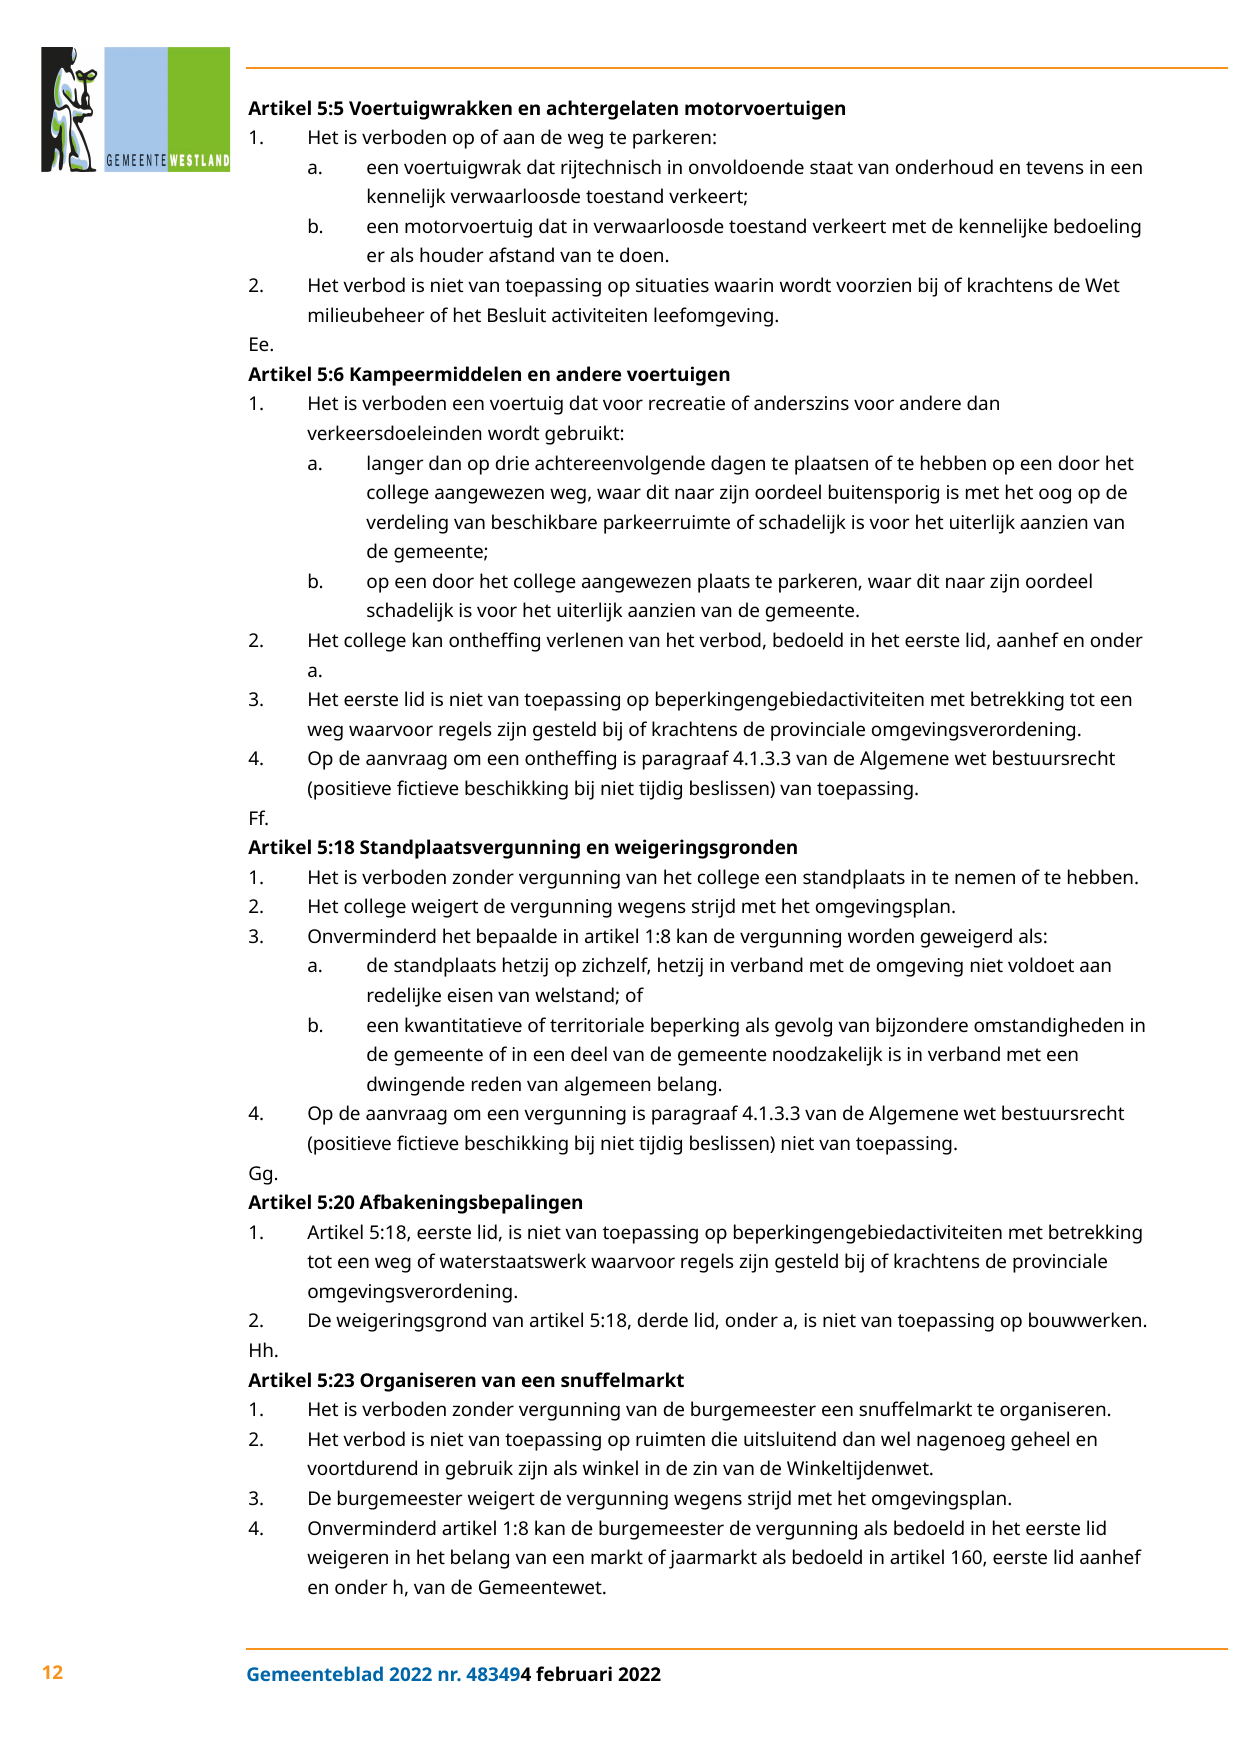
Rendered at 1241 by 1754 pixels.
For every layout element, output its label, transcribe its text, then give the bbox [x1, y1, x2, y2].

list Het is verboden zonder vergunning van het college een standplaats in te nemen of te hebben. [248, 864, 1152, 890]
list De burgemeester weigert de vergunning wegens strijd met het omgevingsplan. [248, 1485, 1152, 1511]
picture [41, 47, 231, 172]
list Het college weigert de vergunning wegens strijd met het omgevingsplan. [248, 893, 1152, 919]
list Het verbod is niet van toepassing op ruimten die uitsluitend dan wel nagenoeg geheel en voortdurend in gebruik zijn als winkel in de zin van de Winkeltijdenwet. [248, 1426, 1152, 1481]
list Het college kan ontheffing verlenen van het verbod, bedoeld in het eerste lid, aanhef en onder a. [248, 627, 1152, 683]
list Onverminderd het bepaalde in artikel 1:8 kan de vergunning worden geweigerd als: [248, 923, 1152, 949]
list een kwantitatieve of territoriale beperking als gevolg van bijzondere omstandigheden in de gemeente of in een deel van de gemeente noodzakelijk is in verband met een dwingende reden van algemeen belang. [307, 1012, 1152, 1097]
list Het verbod is niet van toepassing op situaties waarin wordt voorzien bij of krachtens de Wet milieubeheer of het Besluit activiteiten leefomgeving. [248, 272, 1152, 328]
text Artikel 5:6 Kampeermiddelen en andere voertuigen [248, 361, 1152, 387]
list een motorvoertuig dat in verwaarloosde toestand verkeert met de kennelijke bedoeling er als houder afstand van te doen. [307, 213, 1152, 268]
text Ff. [248, 805, 1152, 831]
list Het is verboden zonder vergunning van de burgemeester een snuffelmarkt te organiseren. [248, 1396, 1152, 1422]
list Het eerste lid is niet van toepassing op beperkingengebiedactiviteiten met betrekking tot een weg waarvoor regels zijn gesteld bij of krachtens de provinciale omgevingsverordening. [248, 686, 1152, 742]
list langer dan op drie achtereenvolgende dagen te plaatsen of te hebben op een door het college aangewezen weg, waar dit naar zijn oordeel buitensporig is met het oog op de verdeling van beschikbare parkeerruimte of schadelijk is voor het uiterlijk aanzien van de gemeente; [307, 450, 1152, 564]
list Het is verboden een voertuig dat voor recreatie of anderszins voor andere dan verkeersdoeleinden wordt gebruikt: [248, 391, 1152, 446]
list Onverminderd artikel 1:8 kan de burgemeester de vergunning als bedoeld in het eerste lid weigeren in het belang van een markt of jaarmarkt als bedoeld in artikel 160, eerste lid aanhef en onder h, van de Gemeentewet. [248, 1515, 1152, 1600]
text Artikel 5:23 Organiseren van een snuffelmarkt [248, 1367, 1152, 1393]
list op een door het college aangewezen plaats te parkeren, waar dit naar zijn oordeel schadelijk is voor het uiterlijk aanzien van de gemeente. [307, 568, 1152, 623]
list Op de aanvraag om een vergunning is paragraaf 4.1.3.3 van de Algemene wet bestuursrecht (positieve fictieve beschikking bij niet tijdig beslissen) niet van toepassing. [248, 1101, 1152, 1156]
list De weigeringsgrond van artikel 5:18, derde lid, onder a, is niet van toepassing op bouwwerken. [248, 1308, 1152, 1333]
text Artikel 5:5 Voertuigwrakken en achtergelaten motorvoertuigen [248, 95, 1152, 121]
list Artikel 5:18, eerste lid, is niet van toepassing op beperkingengebiedactiviteiten met betrekking tot een weg of waterstaatswerk waarvoor regels zijn gesteld bij of krachtens de provinciale omgevingsverordening. [248, 1219, 1152, 1304]
text Hh. [248, 1337, 1152, 1363]
text Gg. [248, 1160, 1152, 1186]
text Ee. [248, 331, 1152, 357]
text Artikel 5:20 Afbakeningsbepalingen [248, 1189, 1152, 1215]
list Op de aanvraag om een ontheffing is paragraaf 4.1.3.3 van de Algemene wet bestuursrecht (positieve fictieve beschikking bij niet tijdig beslissen) van toepassing. [248, 746, 1152, 801]
text Artikel 5:18 Standplaatsvergunning en weigeringsgronden [248, 834, 1152, 860]
list Het is verboden op of aan de weg te parkeren: [248, 124, 1152, 150]
list de standplaats hetzij op zichzelf, hetzij in verband met de omgeving niet voldoet aan redelijke eisen van welstand; of [307, 953, 1152, 1008]
list een voertuigwrak dat rijtechnisch in onvoldoende staat van onderhoud en tevens in een kennelijk verwaarloosde toestand verkeert; [307, 154, 1152, 209]
